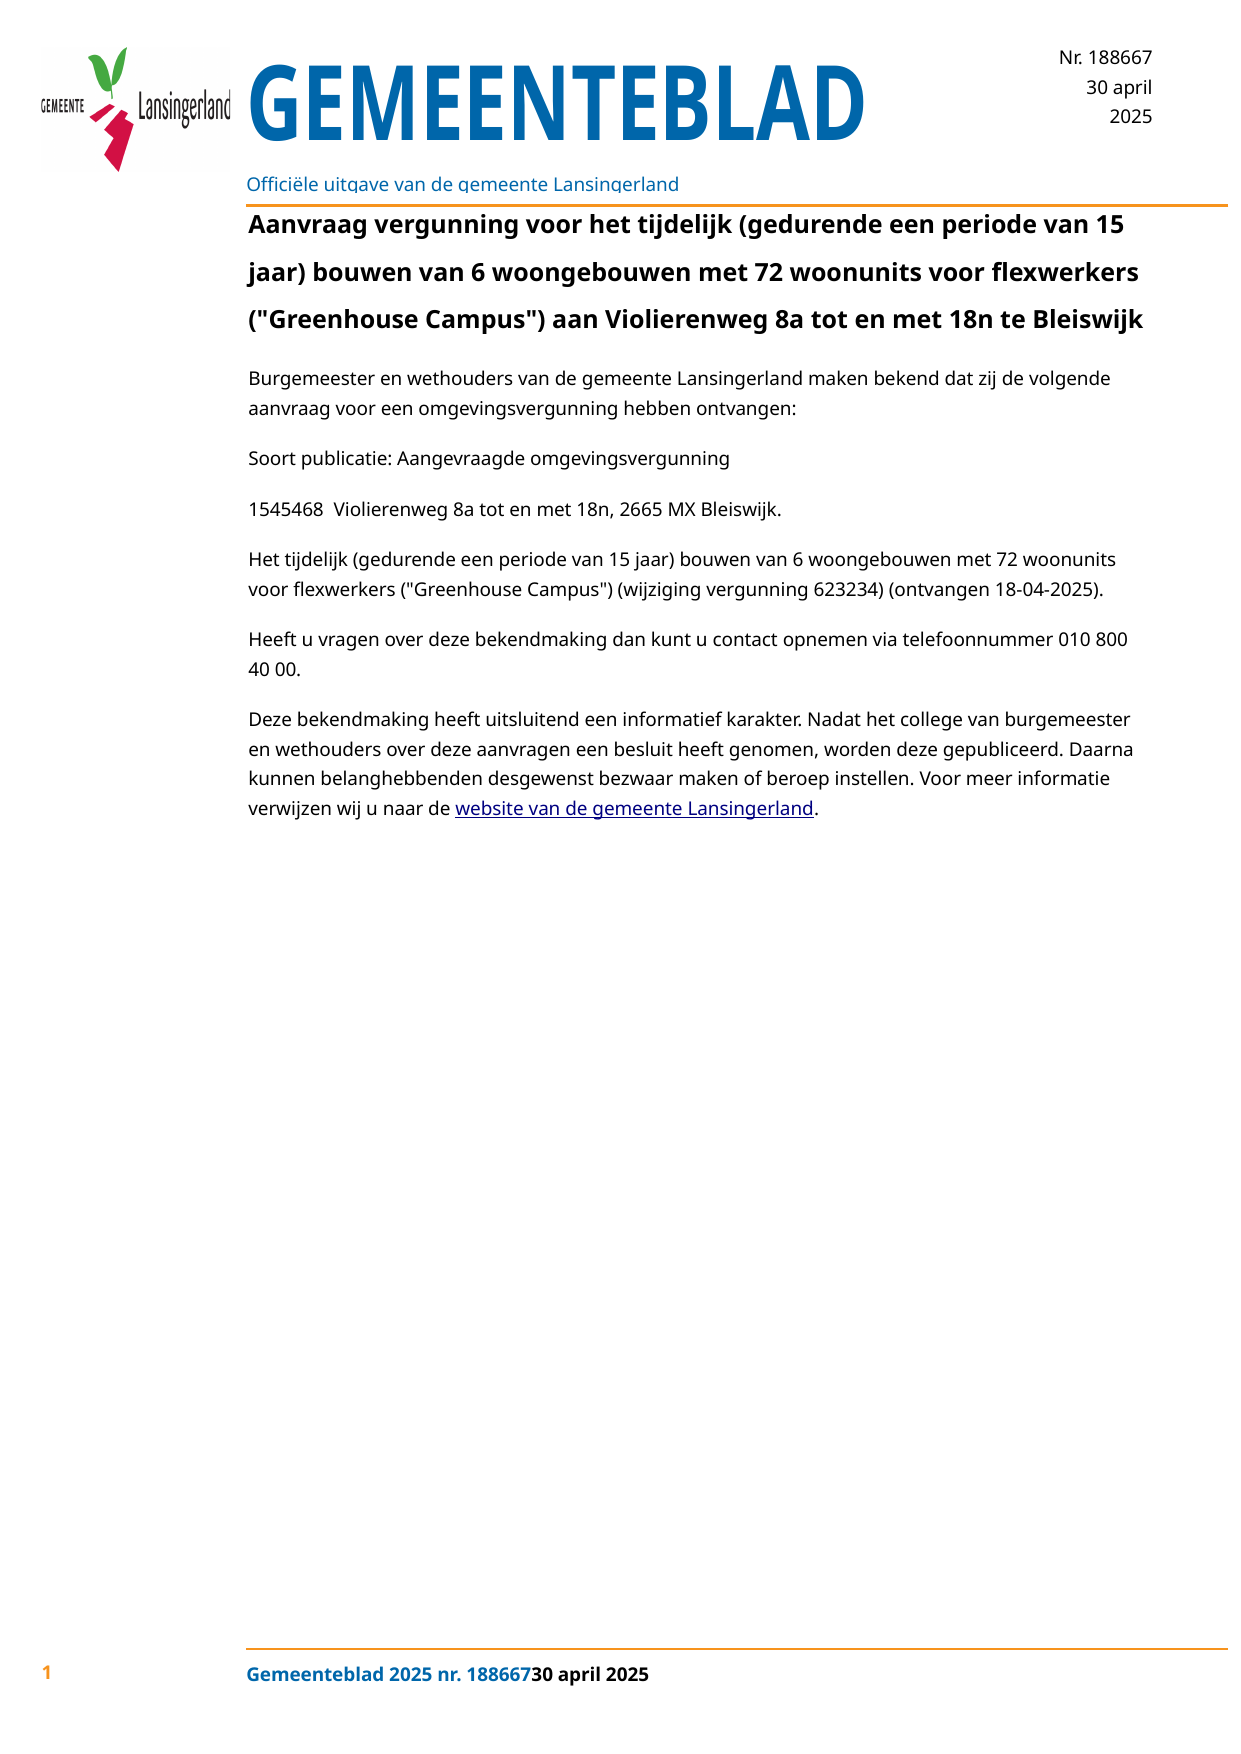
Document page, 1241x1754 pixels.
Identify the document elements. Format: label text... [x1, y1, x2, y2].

text Deze bekendmaking heeft uitsluitend een informatief karakter. Nadat het college van burgemeester en wethouders over deze aanvragen een besluit heeft genomen, worden deze gepubliceerd. Daarna kunnen belanghebbenden desgewenst bezwaar maken of beroep instellen. Voor meer informatie verwijzen wij u naar de website van de gemeente Lansingerland. [248, 706, 1152, 821]
text Het tijdelijk (gedurende een periode van 15 jaar) bouwen van 6 woongebouwen met 72 woonunits voor flexwerkers ("Greenhouse Campus") (wijziging vergunning 623234) (ontvangen 18-04-2025). [248, 546, 1152, 602]
text Aanvraag vergunning voor het tijdelijk (gedurende een periode van 15 jaar) bouwen van 6 woongebouwen met 72 woonunits voor flexwerkers ("Greenhouse Campus") aan Violierenweg 8a tot en met 18n te Bleiswijk [248, 207, 1152, 336]
text Soort publicatie: Aangevraagde omgevingsvergunning [248, 446, 1152, 471]
text 1545468 Violierenweg 8a tot en met 18n, 2665 MX Bleiswijk. [248, 496, 1152, 522]
picture [41, 47, 231, 172]
text Burgemeester en wethouders van de gemeente Lansingerland maken bekend dat zij de volgende aanvraag voor een omgevingsvergunning hebben ontvangen: [248, 366, 1152, 421]
text Heeft u vragen over deze bekendmaking dan kunt u contact opnemen via telefoonnummer 010 800 40 00. [248, 626, 1152, 682]
